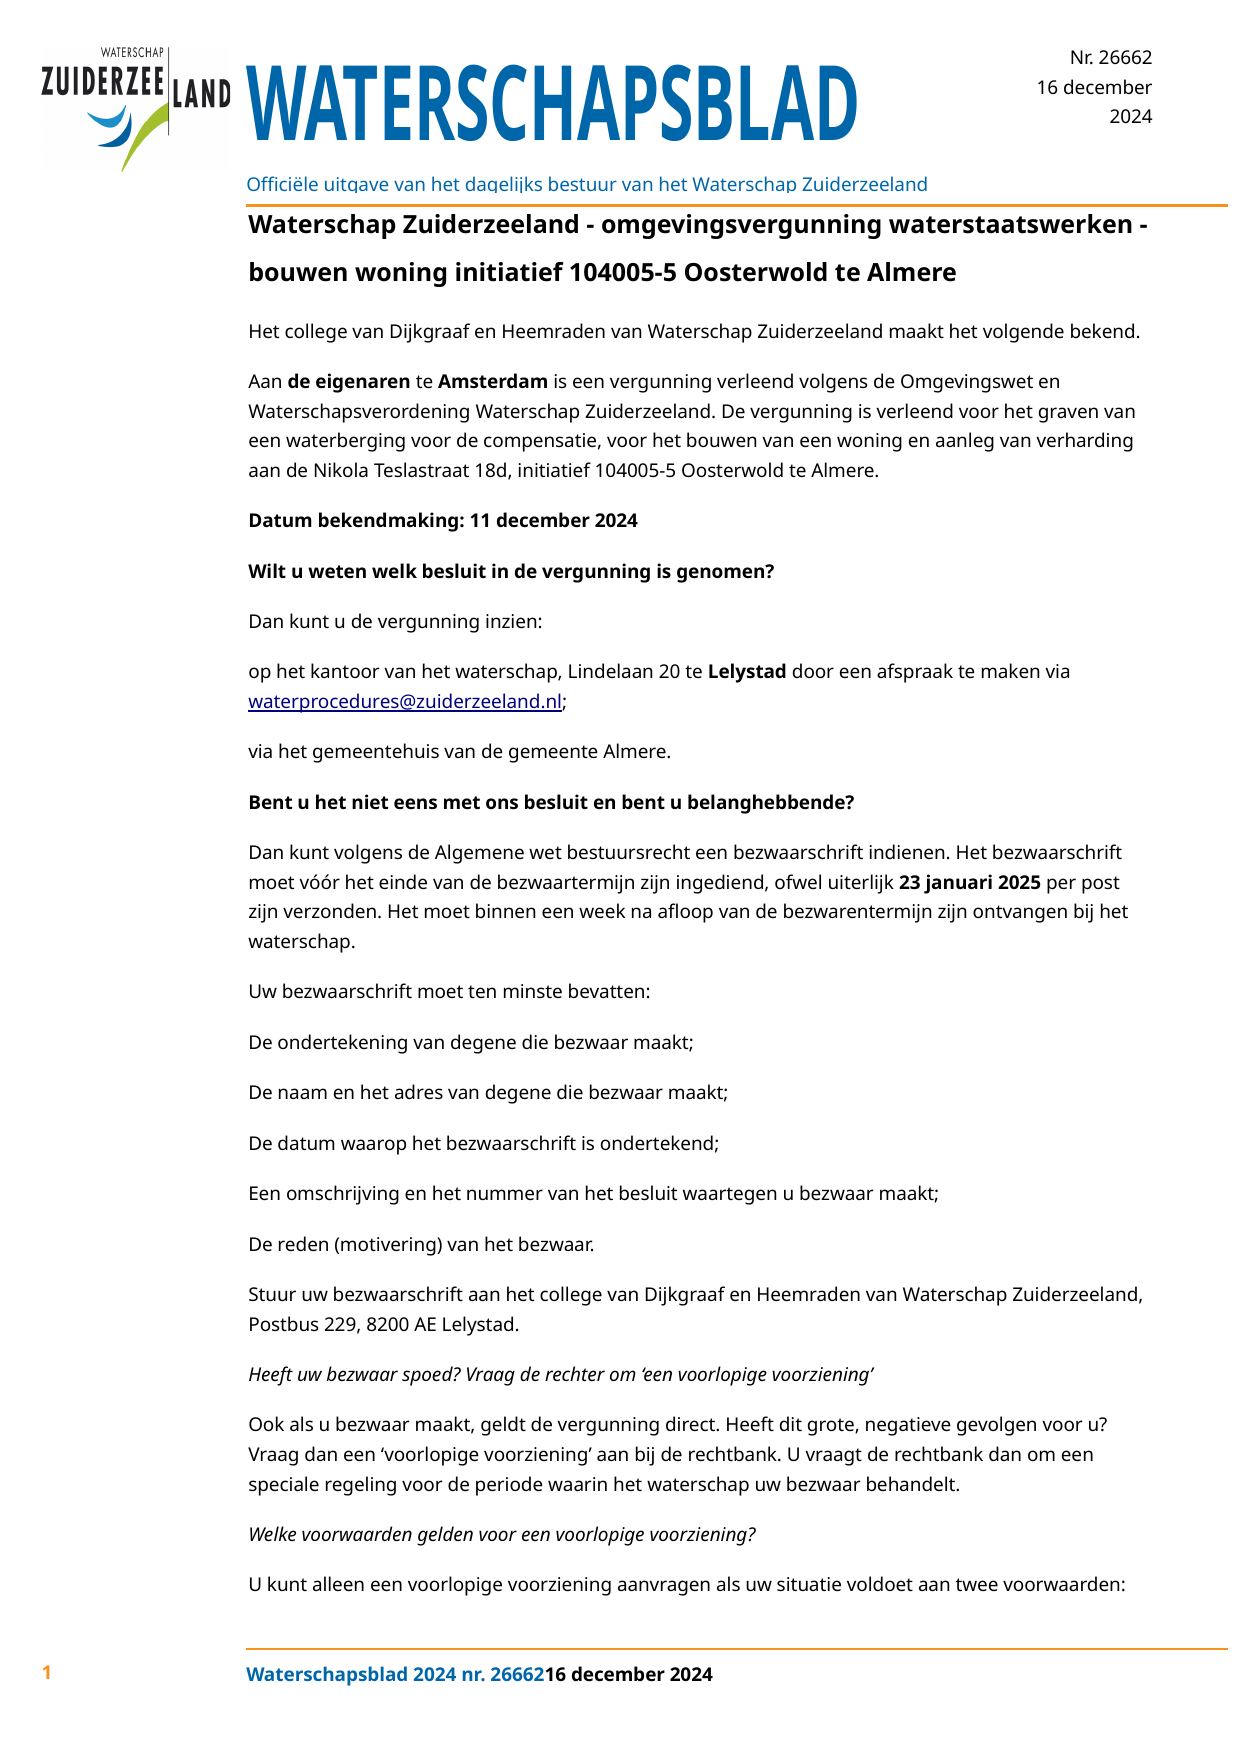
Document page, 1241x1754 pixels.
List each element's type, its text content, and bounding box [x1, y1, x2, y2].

text Wilt u weten welk besluit in de vergunning is genomen? [248, 558, 1152, 584]
text Dan kunt volgens de Algemene wet bestuursrecht een bezwaarschrift indienen. Het bezwaarschrift moet vóór het einde van de bezwaartermijn zijn ingediend, ofwel uiterlijk 23 januari 2025 per post zijn verzonden. Het moet binnen een week na afloop van de bezwarentermijn zijn ontvangen bij het waterschap. [248, 839, 1152, 954]
text Het college van Dijkgraaf en Heemraden van Waterschap Zuiderzeeland maakt het volgende bekend. [248, 318, 1152, 344]
text Welke voorwaarden gelden voor een voorlopige voorziening? [248, 1521, 1152, 1547]
text Datum bekendmaking: 11 december 2024 [248, 507, 1152, 533]
text De datum waarop het bezwaarschrift is ondertekend; [248, 1130, 1152, 1156]
text Stuur uw bezwaarschrift aan het college van Dijkgraaf en Heemraden van Waterschap Zuiderzeeland, Postbus 229, 8200 AE Lelystad. [248, 1281, 1152, 1337]
text Waterschap Zuiderzeeland - omgevingsvergunning waterstaatswerken - bouwen woning initiatief 104005-5 Oosterwold te Almere [248, 207, 1152, 288]
text Bent u het niet eens met ons besluit en bent u belanghebbende? [248, 789, 1152, 815]
text op het kantoor van het waterschap, Lindelaan 20 te Lelystad door een afspraak te maken via waterprocedures@zuiderzeeland.nl; [248, 659, 1152, 714]
text Uw bezwaarschrift moet ten minste bevatten: [248, 979, 1152, 1004]
text Ook als u bezwaar maakt, geldt de vergunning direct. Heeft dit grote, negatieve gevolgen voor u? Vraag dan een ‘voorlopige voorziening’ aan bij de rechtbank. U vraagt de rechtbank dan om een speciale regeling voor de periode waarin het waterschap uw bezwaar behandelt. [248, 1412, 1152, 1497]
text De reden (motivering) van het bezwaar. [248, 1231, 1152, 1257]
text Een omschrijving en het nummer van het besluit waartegen u bezwaar maakt; [248, 1180, 1152, 1206]
text Dan kunt u de vergunning inzien: [248, 608, 1152, 634]
text De ondertekening van degene die bezwaar maakt; [248, 1029, 1152, 1055]
text U kunt alleen een voorlopige voorziening aanvragen als uw situatie voldoet aan twee voorwaarden: [248, 1572, 1152, 1597]
picture [41, 47, 231, 172]
text De naam en het adres van degene die bezwaar maakt; [248, 1079, 1152, 1105]
text Heeft uw bezwaar spoed? Vraag de rechter om ‘een voorlopige voorziening’ [248, 1361, 1152, 1387]
text via het gemeentehuis van de gemeente Almere. [248, 739, 1152, 764]
text Aan de eigenaren te Amsterdam is een vergunning verleend volgens de Omgevingswet en Waterschapsverordening Waterschap Zuiderzeeland. De vergunning is verleend voor het graven van een waterberging voor de compensatie, voor het bouwen van een woning en aanleg van verharding aan de Nikola Teslastraat 18d, initiatief 104005-5 Oosterwold te Almere. [248, 368, 1152, 483]
